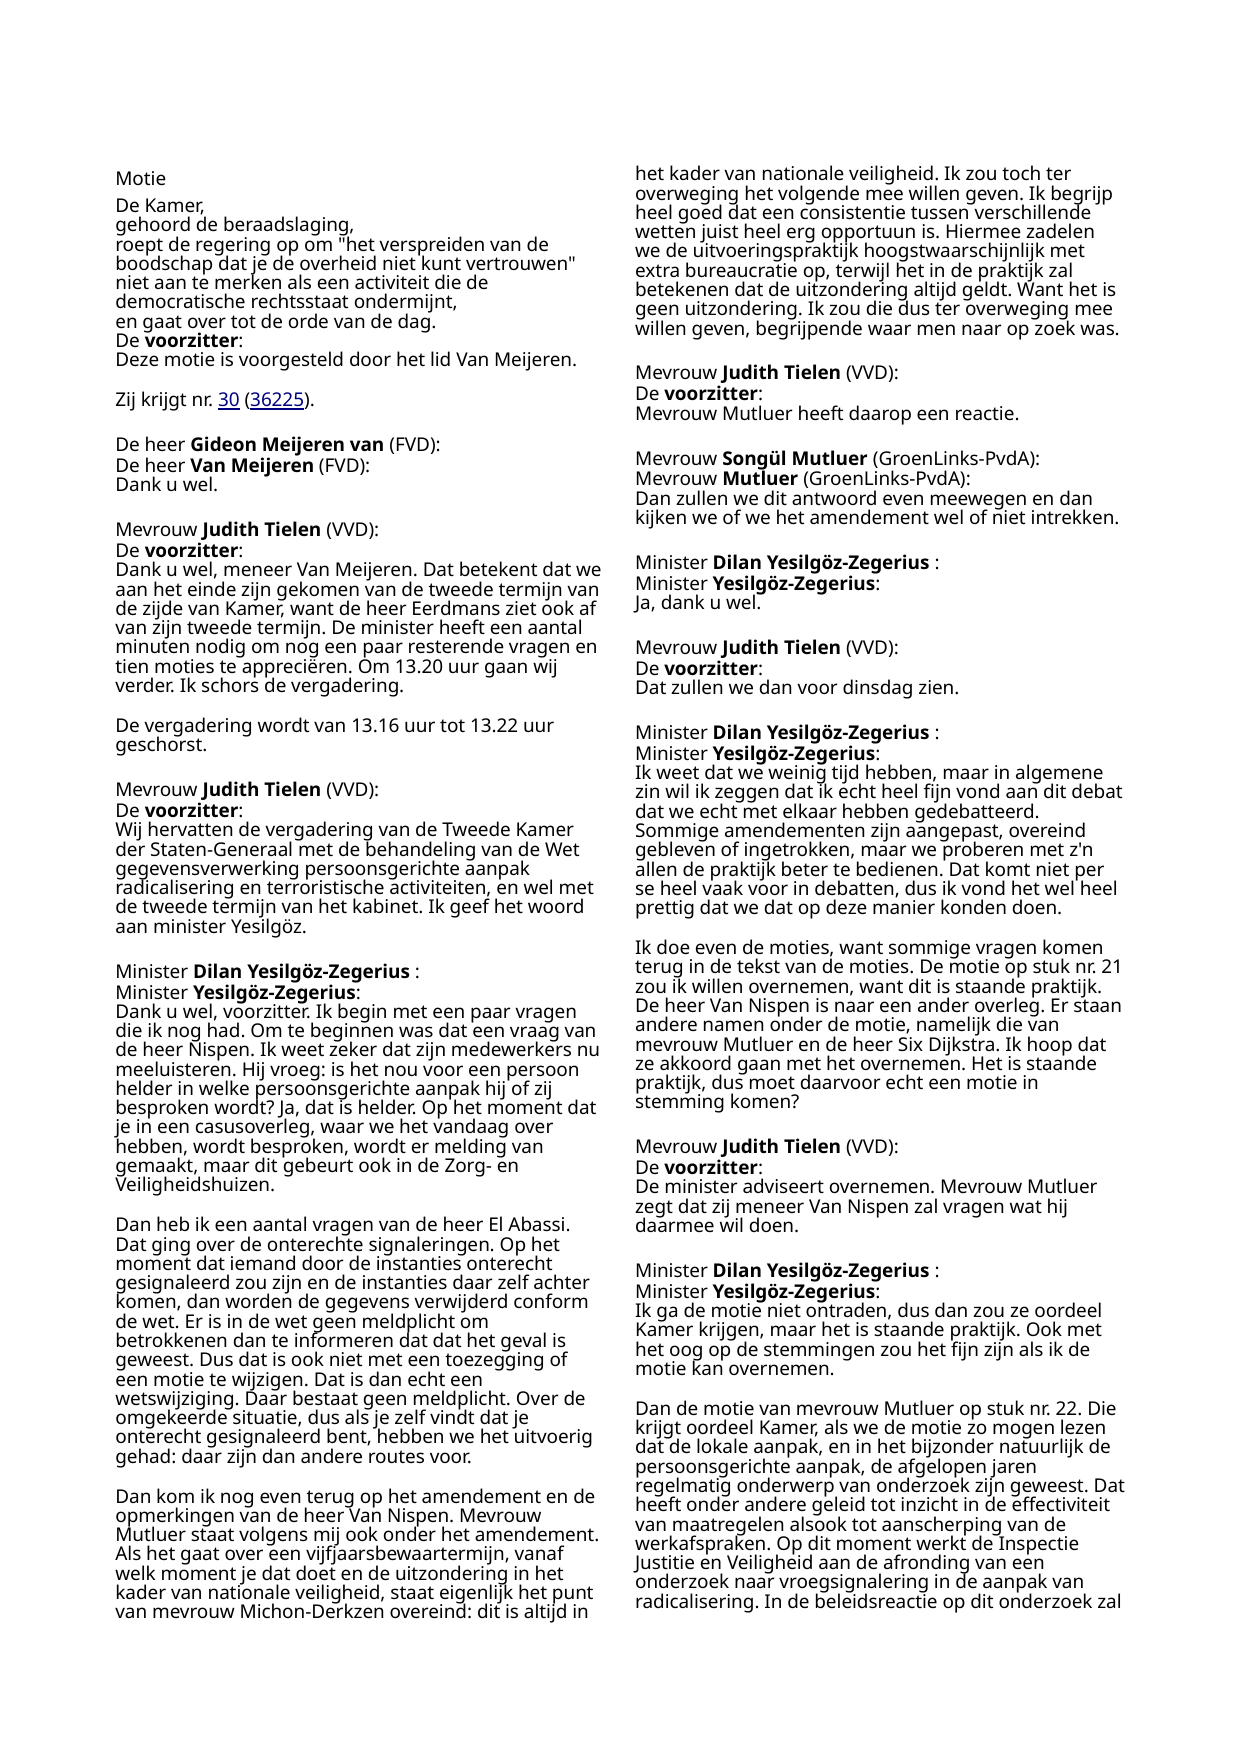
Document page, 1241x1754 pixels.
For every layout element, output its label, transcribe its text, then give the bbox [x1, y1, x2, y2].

text De Kamer, [115, 197, 605, 216]
text De heer Gideon Meijeren van (FVD): [115, 431, 605, 457]
text Dan de motie van mevrouw Mutluer op stuk nr. 22. Die krijgt oordeel Kamer, als we de motie zo mogen lezen dat de lokale aanpak, en in het bijzonder natuurlijk de persoonsgerichte aanpak, de afgelopen jaren regelmatig onderwerp van onderzoek zijn geweest. Dat heeft onder andere geleid tot inzicht in de effectiviteit van maatregelen alsook tot aanscherping van de werkafspraken. Op dit moment werkt de Inspectie Justitie en Veiligheid aan de afronding van een onderzoek naar vroegsignalering in de aanpak van radicalisering. In de beleidsreactie op dit onderzoek zal [635, 1400, 1125, 1612]
text Mevrouw Songül Mutluer (GroenLinks-PvdA): [635, 445, 1125, 470]
text Motie [115, 165, 605, 191]
text De voorzitter: [115, 542, 605, 561]
text De voorzitter: [635, 385, 1125, 404]
text Minister Dilan Yesilgöz-Zegerius : [635, 1257, 1125, 1283]
text Deze motie is voorgesteld door het lid Van Meijeren. [115, 351, 605, 370]
text Ik ga de motie niet ontraden, dus dan zou ze oordeel Kamer krijgen, maar het is staande praktijk. Ook met het oog op de stemmingen zou het fijn zijn als ik de motie kan overnemen. [635, 1302, 1125, 1379]
text Zij krijgt nr. 30 (36225). [115, 391, 605, 410]
text Dan kom ik nog even terug op het amendement en de opmerkingen van de heer Van Nispen. Mevrouw Mutluer staat volgens mij ook onder het amendement. Als het gaat over een vijfjaarsbewaartermijn, vanaf welk moment je dat doet en de uitzondering in het kader van nationale veiligheid, staat eigenlijk het punt van mevrouw Michon-Derkzen overeind: dit is altijd in [115, 1488, 605, 1622]
text Wij hervatten de vergadering van de Tweede Kamer der Staten-Generaal met de behandeling van de Wet gegevensverwerking persoonsgerichte aanpak radicalisering en terroristische activiteiten, en wel met de tweede termijn van het kabinet. Ik geef het woord aan minister Yesilgöz. [115, 821, 605, 937]
text De minister adviseert overnemen. Mevrouw Mutluer zegt dat zij meneer Van Nispen zal vragen wat hij daarmee wil doen. [635, 1178, 1125, 1236]
text Mevrouw Judith Tielen (VVD): [115, 776, 605, 802]
text Dank u wel, voorzitter. Ik begin met een paar vragen die ik nog had. Om te beginnen was dat een vraag van de heer Nispen. Ik weet zeker dat zijn medewerkers nu meeluisteren. Hij vroeg: is het nou voor een persoon helder in welke persoonsgerichte aanpak hij of zij besproken wordt? Ja, dat is helder. Op het moment dat je in een casusoverleg, waar we het vandaag over hebben, wordt besproken, wordt er melding van gemaakt, maar dit gebeurt ook in de Zorg- en Veiligheidshuizen. [115, 1003, 605, 1196]
text Minister Dilan Yesilgöz-Zegerius : [635, 549, 1125, 575]
text Dank u wel. [115, 476, 605, 496]
text Mevrouw Judith Tielen (VVD): [635, 1133, 1125, 1159]
text Mevrouw Mutluer (GroenLinks-PvdA): [635, 470, 1125, 490]
text De voorzitter: [635, 660, 1125, 679]
text Ik weet dat we weinig tijd hebben, maar in algemene zin wil ik zeggen dat ik echt heel fijn vond aan dit debat dat we echt met elkaar hebben gedebatteerd. Sommige amendementen zijn aangepast, overeind gebleven of ingetrokken, maar we proberen met z'n allen de praktijk beter te bedienen. Dat komt niet per se heel vaak voor in debatten, dus ik vond het wel heel prettig dat we dat op deze manier konden doen. [635, 764, 1125, 918]
text De voorzitter: [115, 802, 605, 821]
text Mevrouw Judith Tielen (VVD): [635, 634, 1125, 660]
text Ik doe even de moties, want sommige vragen komen terug in de tekst van de moties. De motie op stuk nr. 21 zou ik willen overnemen, want dit is staande praktijk. De heer Van Nispen is naar een ander overleg. Er staan andere namen onder de motie, namelijk die van mevrouw Mutluer en de heer Six Dijkstra. Ik hoop dat ze akkoord gaan met het overnemen. Het is staande praktijk, dus moet daarvoor echt een motie in stemming komen? [635, 939, 1125, 1113]
text Dan heb ik een aantal vragen van de heer El Abassi. Dat ging over de onterechte signaleringen. Op het moment dat iemand door de instanties onterecht gesignaleerd zou zijn en de instanties daar zelf achter komen, dan worden de gegevens verwijderd conform de wet. Er is in de wet geen meldplicht om betrokkenen dan te informeren dat dat het geval is geweest. Dus dat is ook niet met een toezegging of een motie te wijzigen. Dat is dan echt een wetswijziging. Daar bestaat geen meldplicht. Over de omgekeerde situatie, dus als je zelf vindt dat je onterecht gesignaleerd bent, hebben we het uitvoerig gehad: daar zijn dan andere routes voor. [115, 1216, 605, 1467]
text Minister Dilan Yesilgöz-Zegerius : [635, 719, 1125, 745]
text Mevrouw Judith Tielen (VVD): [115, 516, 605, 542]
text Dan zullen we dit antwoord even meewegen en dan kijken we of we het amendement wel of niet intrekken. [635, 490, 1125, 528]
text Minister Dilan Yesilgöz-Zegerius : [115, 958, 605, 984]
text Minister Yesilgöz-Zegerius: [115, 984, 605, 1003]
text Minister Yesilgöz-Zegerius: [635, 745, 1125, 764]
text Mevrouw Mutluer heeft daarop een reactie. [635, 404, 1125, 424]
text het kader van nationale veiligheid. Ik zou toch ter overweging het volgende mee willen geven. Ik begrijp heel goed dat een consistentie tussen verschillende wetten juist heel erg opportuun is. Hiermee zadelen we de uitvoeringspraktijk hoogstwaarschijnlijk met extra bureaucratie op, terwijl het in de praktijk zal betekenen dat de uitzondering altijd geldt. Want het is geen uitzondering. Ik zou die dus ter overweging mee willen geven, begrijpende waar men naar op zoek was. [635, 165, 1125, 339]
text Mevrouw Judith Tielen (VVD): [635, 359, 1125, 385]
text Dat zullen we dan voor dinsdag zien. [635, 679, 1125, 698]
text Minister Yesilgöz-Zegerius: [635, 1283, 1125, 1302]
text De voorzitter: [635, 1159, 1125, 1178]
text De heer Van Meijeren (FVD): [115, 457, 605, 476]
text Minister Yesilgöz-Zegerius: [635, 575, 1125, 594]
text De vergadering wordt van 13.16 uur tot 13.22 uur geschorst. [115, 717, 605, 756]
text Dank u wel, meneer Van Meijeren. Dat betekent dat we aan het einde zijn gekomen van de tweede termijn van de zijde van Kamer, want de heer Eerdmans ziet ook af van zijn tweede termijn. De minister heeft een aantal minuten nodig om nog een paar resterende vragen en tien moties te appreciëren. Om 13.20 uur gaan wij verder. Ik schors de vergadering. [115, 561, 605, 696]
text De voorzitter: [115, 332, 605, 351]
text en gaat over tot de orde van de dag. [115, 313, 605, 332]
text gehoord de beraadslaging, [115, 216, 605, 236]
text Ja, dank u wel. [635, 594, 1125, 613]
text roept de regering op om "het verspreiden van de boodschap dat je de overheid niet kunt vertrouwen" niet aan te merken als een activiteit die de democratische rechtsstaat ondermijnt, [115, 236, 605, 313]
